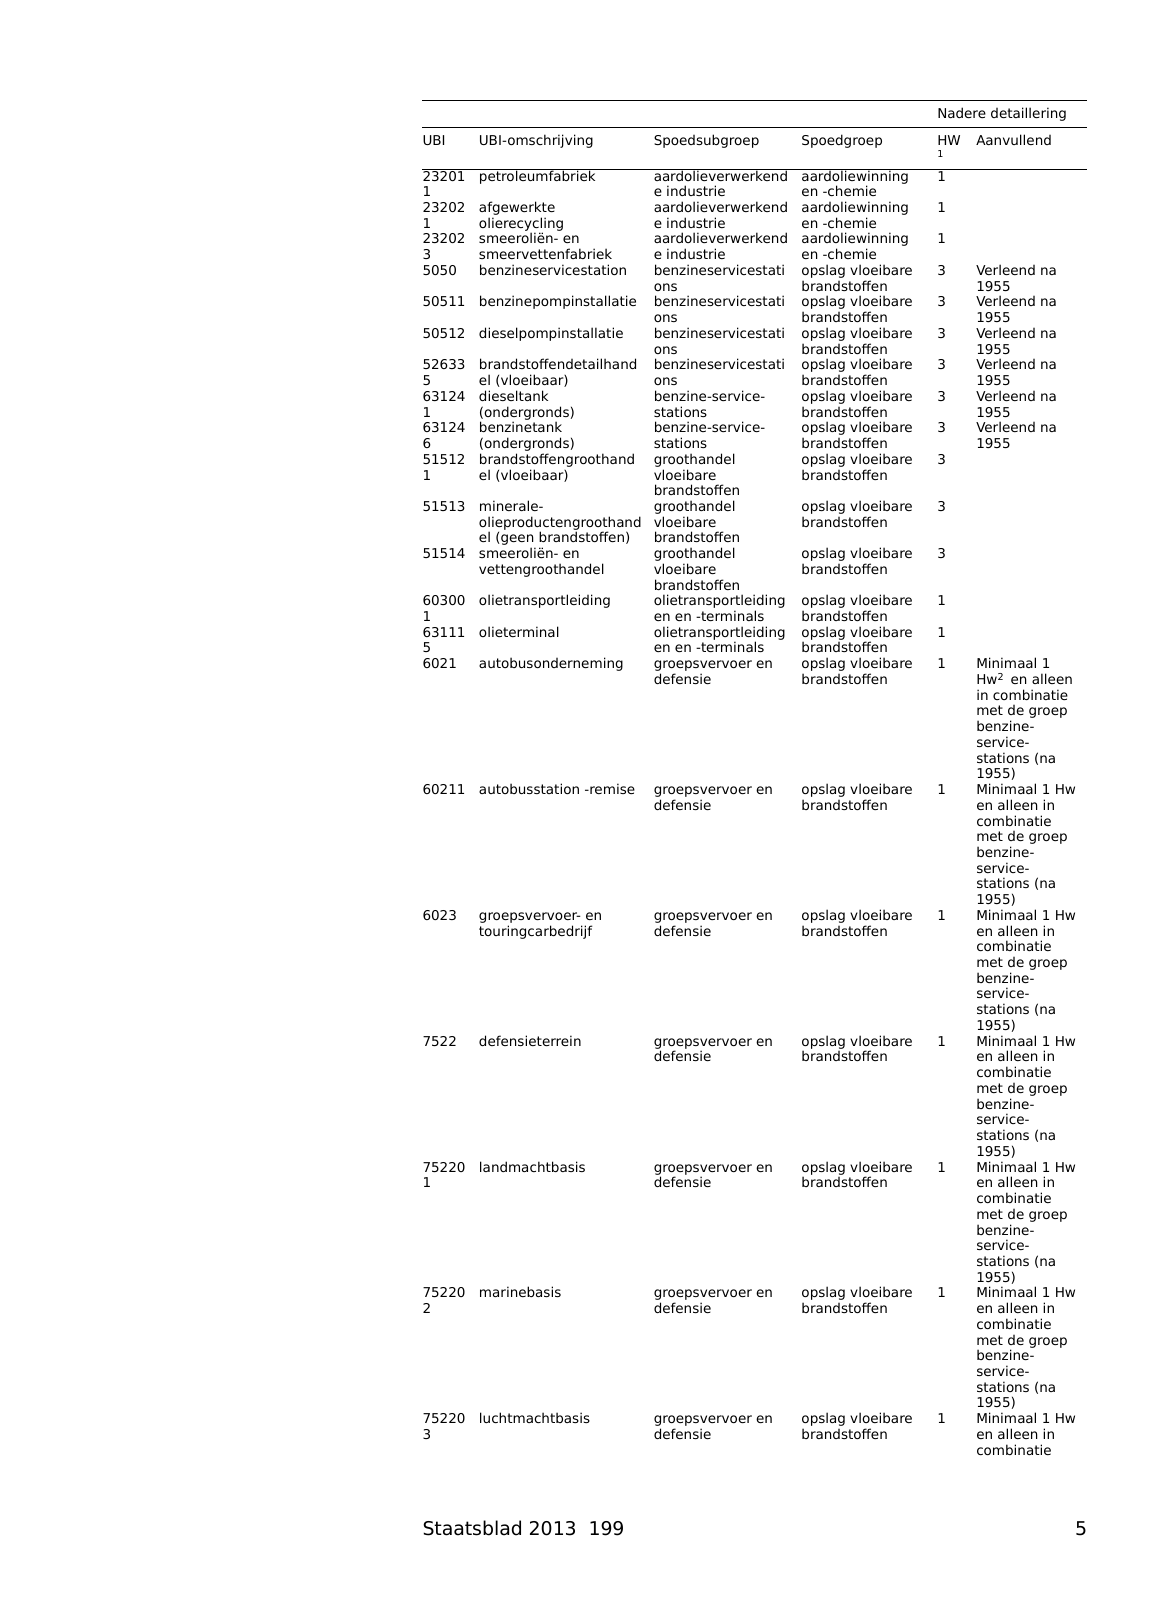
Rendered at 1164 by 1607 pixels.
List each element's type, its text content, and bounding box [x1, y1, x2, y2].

table_header [795, 101, 931, 127]
table_cell Aanvullend [970, 128, 1087, 168]
table_cell 752201 [422, 1159, 473, 1285]
table_cell smeeroliën- en vettengroothandel [473, 546, 648, 593]
table_cell 1 [931, 231, 970, 263]
table_cell groepsvervoer en defensie [648, 782, 795, 908]
table_cell opslag vloeibare brandstoffen [795, 908, 931, 1033]
table_cell opslag vloeibare brandstoffen [795, 499, 931, 546]
table_header [422, 101, 473, 127]
table_cell UBI [422, 128, 473, 168]
table_cell 6021 [422, 656, 473, 782]
table_cell 1 [931, 1411, 970, 1458]
table_cell benzine-service-stations [648, 420, 795, 452]
table_cell olietransportleidingen en -terminals [648, 625, 795, 656]
table_cell opslag vloeibare brandstoffen [795, 1159, 931, 1285]
table_cell groepsvervoer en defensie [648, 656, 795, 782]
table_cell 3 [931, 326, 970, 357]
table_cell 3 [931, 389, 970, 420]
table_cell opslag vloeibare brandstoffen [795, 656, 931, 782]
table_cell 51513 [422, 499, 473, 546]
table_cell benzineservicestations [648, 326, 795, 357]
table_cell 7522 [422, 1034, 473, 1159]
table_cell benzinetank (ondergronds) [473, 420, 648, 452]
table_cell 1 [931, 1034, 970, 1159]
table_cell aardolieverwerkende industrie [648, 231, 795, 263]
table_cell 3 [931, 357, 970, 389]
table_cell 1 [931, 656, 970, 782]
table_cell Verleend na 1955 [970, 357, 1087, 389]
table_cell 515121 [422, 452, 473, 499]
table_cell groepsvervoer- en touringcarbedrijf [473, 908, 648, 1033]
table_cell opslag vloeibare brandstoffen [795, 294, 931, 326]
table_cell 1 [931, 782, 970, 908]
table_cell brandstoffengroothandel (vloeibaar) [473, 452, 648, 499]
table_cell opslag vloeibare brandstoffen [795, 326, 931, 357]
table_cell aardoliewinning en -chemie [795, 200, 931, 231]
table_cell olietransportleidingen en -terminals [648, 593, 795, 624]
table_cell [970, 625, 1087, 656]
table_cell 1 [931, 200, 970, 231]
table_cell opslag vloeibare brandstoffen [795, 389, 931, 420]
table_cell 631115 [422, 625, 473, 656]
table_cell Minimaal 1 Hw2 en alleen in combinatie met de groep benzine-service-stations (na 1955) [970, 656, 1087, 782]
table_cell dieselpompinstallatie [473, 326, 648, 357]
table_cell 60211 [422, 782, 473, 908]
table_cell groothandel vloeibare brandstoffen [648, 499, 795, 546]
table_cell HW1 [931, 128, 970, 168]
table_header [648, 101, 795, 127]
table_cell 752202 [422, 1285, 473, 1411]
table_cell Minimaal 1 Hw en alleen in combinatie met de groep benzine-service-stations (na 1955) [970, 782, 1087, 908]
table_cell 5050 [422, 263, 473, 294]
table_cell [970, 546, 1087, 593]
table_cell opslag vloeibare brandstoffen [795, 1034, 931, 1159]
table_cell groothandel vloeibare brandstoffen [648, 546, 795, 593]
table_cell groothandel vloeibare brandstoffen [648, 452, 795, 499]
table_cell groepsvervoer en defensie [648, 1285, 795, 1411]
table_cell opslag vloeibare brandstoffen [795, 782, 931, 908]
table_cell UBI-omschrijving [473, 128, 648, 168]
table_cell autobusstation -remise [473, 782, 648, 908]
table_cell opslag vloeibare brandstoffen [795, 420, 931, 452]
table_cell opslag vloeibare brandstoffen [795, 546, 931, 593]
table_cell 1 [931, 1159, 970, 1285]
table_cell benzineservicestations [648, 263, 795, 294]
table_header [473, 101, 648, 127]
table_cell aardoliewinning en -chemie [795, 170, 931, 200]
table_cell Verleend na 1955 [970, 326, 1087, 357]
table_cell opslag vloeibare brandstoffen [795, 452, 931, 499]
table_cell Minimaal 1 Hw en alleen in combinatie [970, 1411, 1087, 1458]
table_cell benzineservicestation [473, 263, 648, 294]
table_cell [970, 200, 1087, 231]
table_cell opslag vloeibare brandstoffen [795, 357, 931, 389]
table_cell Verleend na 1955 [970, 263, 1087, 294]
table_cell [970, 170, 1087, 200]
table_cell benzinepompinstallatie [473, 294, 648, 326]
table_cell aardoliewinning en -chemie [795, 231, 931, 263]
table_cell luchtmachtbasis [473, 1411, 648, 1458]
table_cell groepsvervoer en defensie [648, 1034, 795, 1159]
table_cell [970, 499, 1087, 546]
table_cell Verleend na 1955 [970, 389, 1087, 420]
table_cell 752203 [422, 1411, 473, 1458]
table_cell opslag vloeibare brandstoffen [795, 1285, 931, 1411]
table_cell opslag vloeibare brandstoffen [795, 1411, 931, 1458]
table_cell Verleend na 1955 [970, 420, 1087, 452]
table_cell 1 [931, 625, 970, 656]
table_cell groepsvervoer en defensie [648, 1411, 795, 1458]
table_cell [970, 231, 1087, 263]
table_cell 3 [931, 263, 970, 294]
table_cell Verleend na 1955 [970, 294, 1087, 326]
table_cell opslag vloeibare brandstoffen [795, 625, 931, 656]
table_cell Spoedsubgroep [648, 128, 795, 168]
table_cell afgewerkte olierecycling [473, 200, 648, 231]
table_cell [970, 452, 1087, 499]
table_cell 50511 [422, 294, 473, 326]
table_cell opslag vloeibare brandstoffen [795, 593, 931, 624]
table_header Nadere detaillering [931, 101, 1087, 127]
table_cell groepsvervoer en defensie [648, 1159, 795, 1285]
table_cell 1 [931, 170, 970, 200]
table_cell 3 [931, 294, 970, 326]
table_cell Minimaal 1 Hw en alleen in combinatie met de groep benzine-service-stations (na 1955) [970, 908, 1087, 1033]
table_cell 3 [931, 499, 970, 546]
table_cell 526335 [422, 357, 473, 389]
table_cell Minimaal 1 Hw en alleen in combinatie met de groep benzine-service-stations (na 1955) [970, 1034, 1087, 1159]
table_cell 1 [931, 908, 970, 1033]
table_cell 50512 [422, 326, 473, 357]
table_cell marinebasis [473, 1285, 648, 1411]
table_cell autobusonderneming [473, 656, 648, 782]
table_cell 3 [931, 420, 970, 452]
table_cell 51514 [422, 546, 473, 593]
table_cell benzine-service-stations [648, 389, 795, 420]
table_cell 631246 [422, 420, 473, 452]
table_cell Spoedgroep [795, 128, 931, 168]
table_cell 1 [931, 1285, 970, 1411]
table_cell [970, 593, 1087, 624]
table_cell minerale-olieproductengroothandel (geen brandstoffen) [473, 499, 648, 546]
table_cell benzineservicestations [648, 357, 795, 389]
table_cell petroleumfabriek [473, 170, 648, 200]
table_cell 232023 [422, 231, 473, 263]
table_cell Minimaal 1 Hw en alleen in combinatie met de groep benzine-service-stations (na 1955) [970, 1159, 1087, 1285]
table_cell groepsvervoer en defensie [648, 908, 795, 1033]
table_cell Minimaal 1 Hw en alleen in combinatie met de groep benzine-service-stations (na 1955) [970, 1285, 1087, 1411]
table_cell aardolieverwerkende industrie [648, 200, 795, 231]
table_cell dieseltank (ondergronds) [473, 389, 648, 420]
table_cell 3 [931, 546, 970, 593]
table_cell smeeroliën- en smeervettenfabriek [473, 231, 648, 263]
table_cell landmachtbasis [473, 1159, 648, 1285]
table_cell olietransportleiding [473, 593, 648, 624]
table_cell defensieterrein [473, 1034, 648, 1159]
table_cell 3 [931, 452, 970, 499]
table_cell aardolieverwerkende industrie [648, 170, 795, 200]
table_cell olieterminal [473, 625, 648, 656]
table_cell 1 [931, 593, 970, 624]
table_cell opslag vloeibare brandstoffen [795, 263, 931, 294]
table_cell 6023 [422, 908, 473, 1033]
table_cell brandstoffendetailhandel (vloeibaar) [473, 357, 648, 389]
table_cell benzineservicestations [648, 294, 795, 326]
table_cell 232021 [422, 200, 473, 231]
table_cell 631241 [422, 389, 473, 420]
table_cell 603001 [422, 593, 473, 624]
table_cell 232011 [422, 170, 473, 200]
